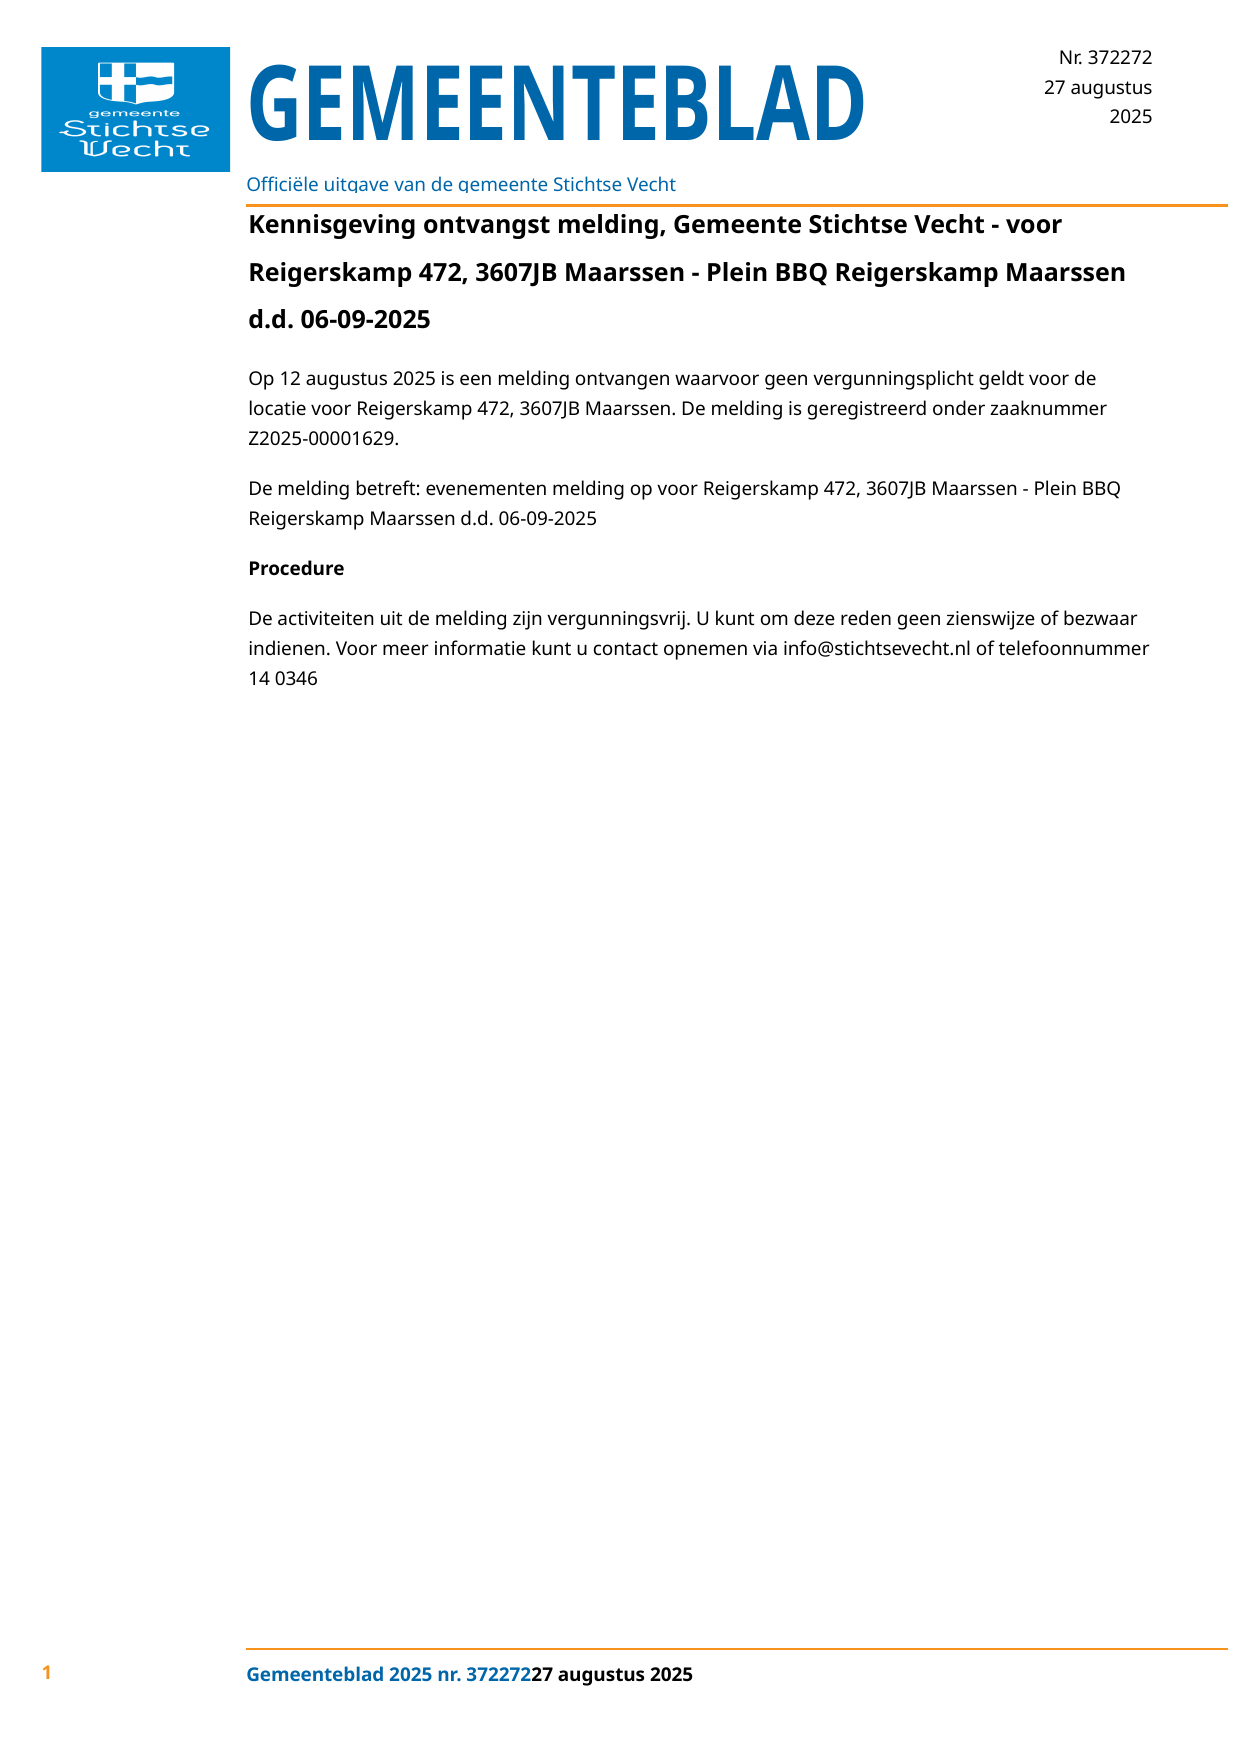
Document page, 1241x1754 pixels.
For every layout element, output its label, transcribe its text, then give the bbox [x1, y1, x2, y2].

text Kennisgeving ontvangst melding, Gemeente Stichtse Vecht - voor Reigerskamp 472, 3607JB Maarssen - Plein BBQ Reigerskamp Maarssen d.d. 06-09-2025 [248, 207, 1152, 336]
text De melding betreft: evenementen melding op voor Reigerskamp 472, 3607JB Maarssen - Plein BBQ Reigerskamp Maarssen d.d. 06-09-2025 [248, 475, 1152, 530]
text Op 12 augustus 2025 is een melding ontvangen waarvoor geen vergunningsplicht geldt voor de locatie voor Reigerskamp 472, 3607JB Maarssen. De melding is geregistreerd onder zaaknummer Z2025-00001629. [248, 366, 1152, 450]
text Procedure [248, 555, 1152, 581]
text De activiteiten uit de melding zijn vergunningsvrij. U kunt om deze reden geen zienswijze of bezwaar indienen. Voor meer informatie kunt u contact opnemen via info@stichtsevecht.nl of telefoonnummer 14 0346 [248, 606, 1152, 690]
picture [137, 63, 174, 103]
picture [99, 63, 135, 101]
